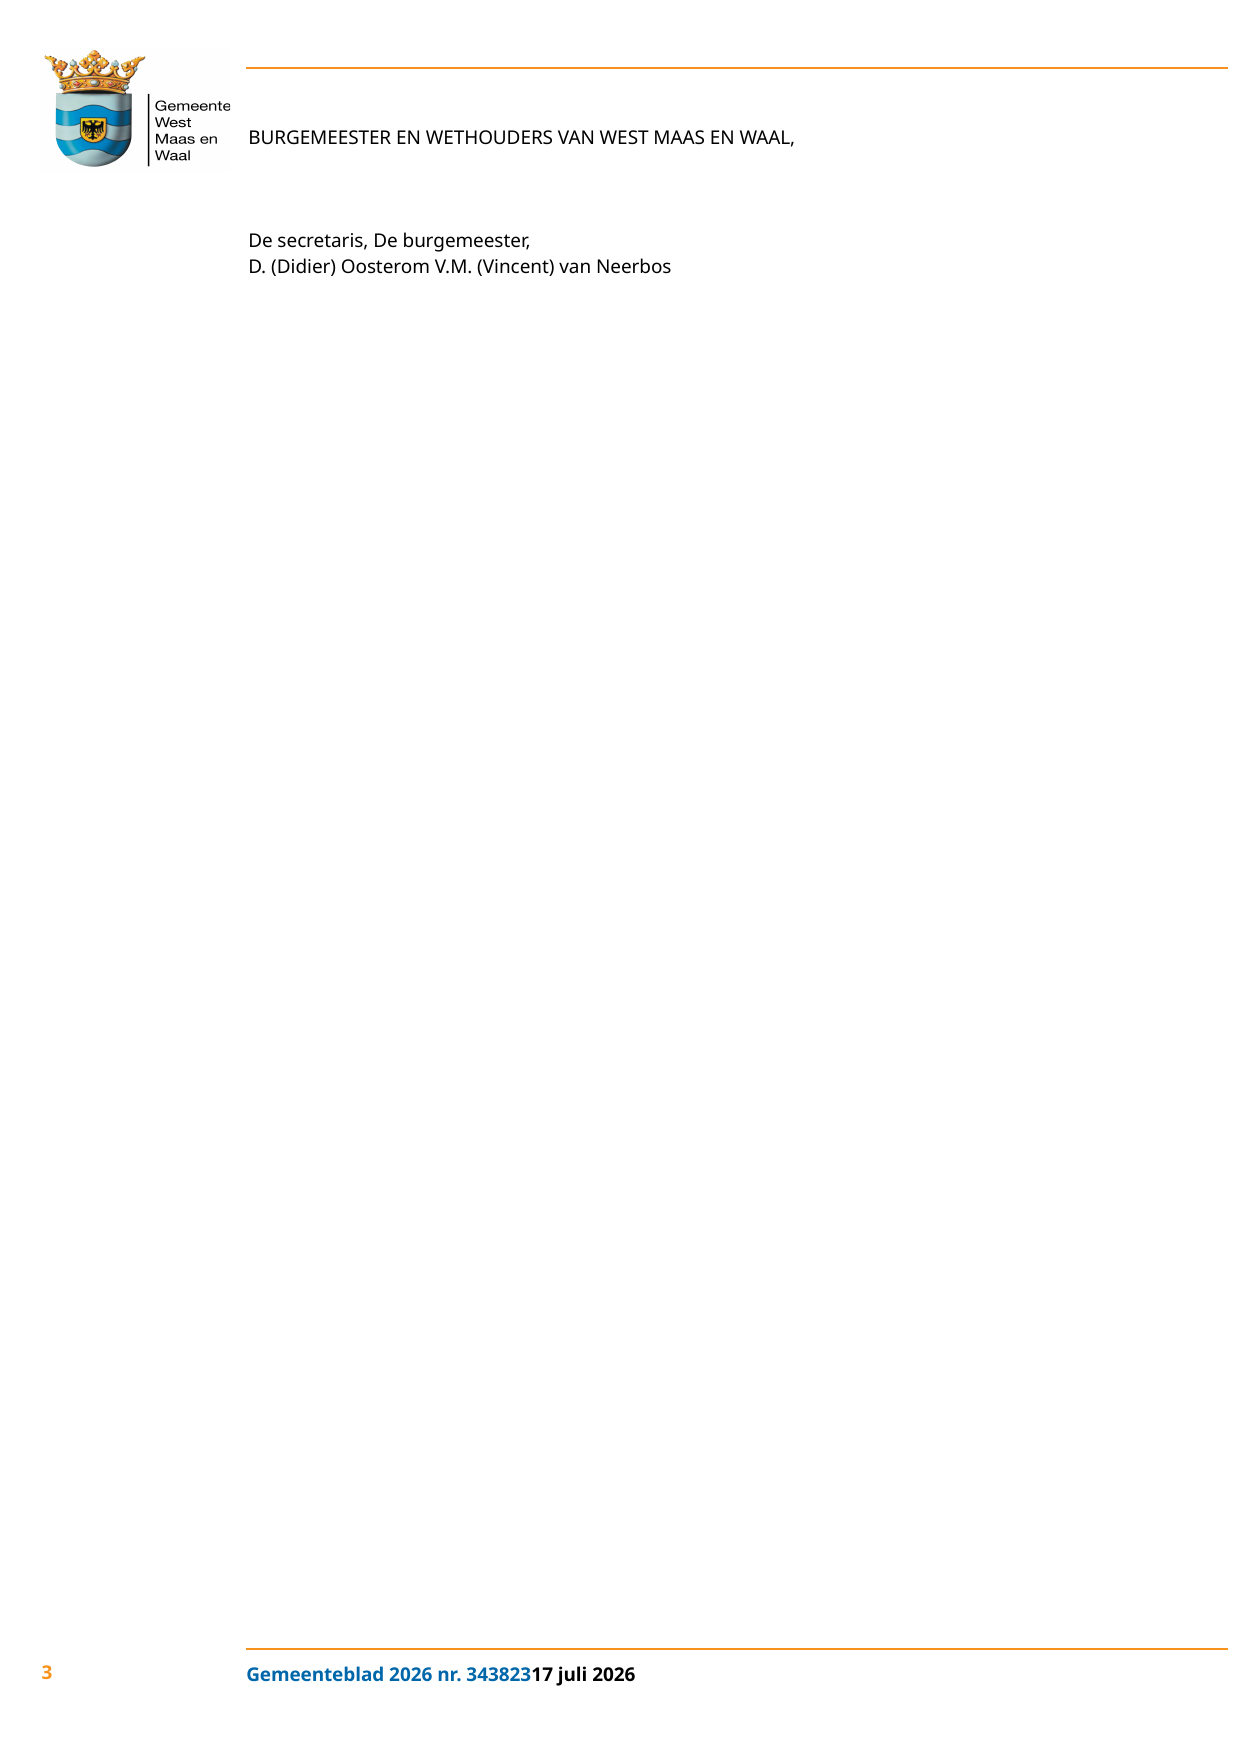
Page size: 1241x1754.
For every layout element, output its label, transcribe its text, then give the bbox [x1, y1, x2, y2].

text D. (Didier) Oosterom V.M. (Vincent) van Neerbos [248, 253, 1152, 279]
picture [41, 47, 231, 172]
text De secretaris, De burgemeester, [248, 227, 1152, 253]
text BURGEMEESTER EN WETHOUDERS VAN WEST MAAS EN WAAL, [248, 124, 1152, 150]
